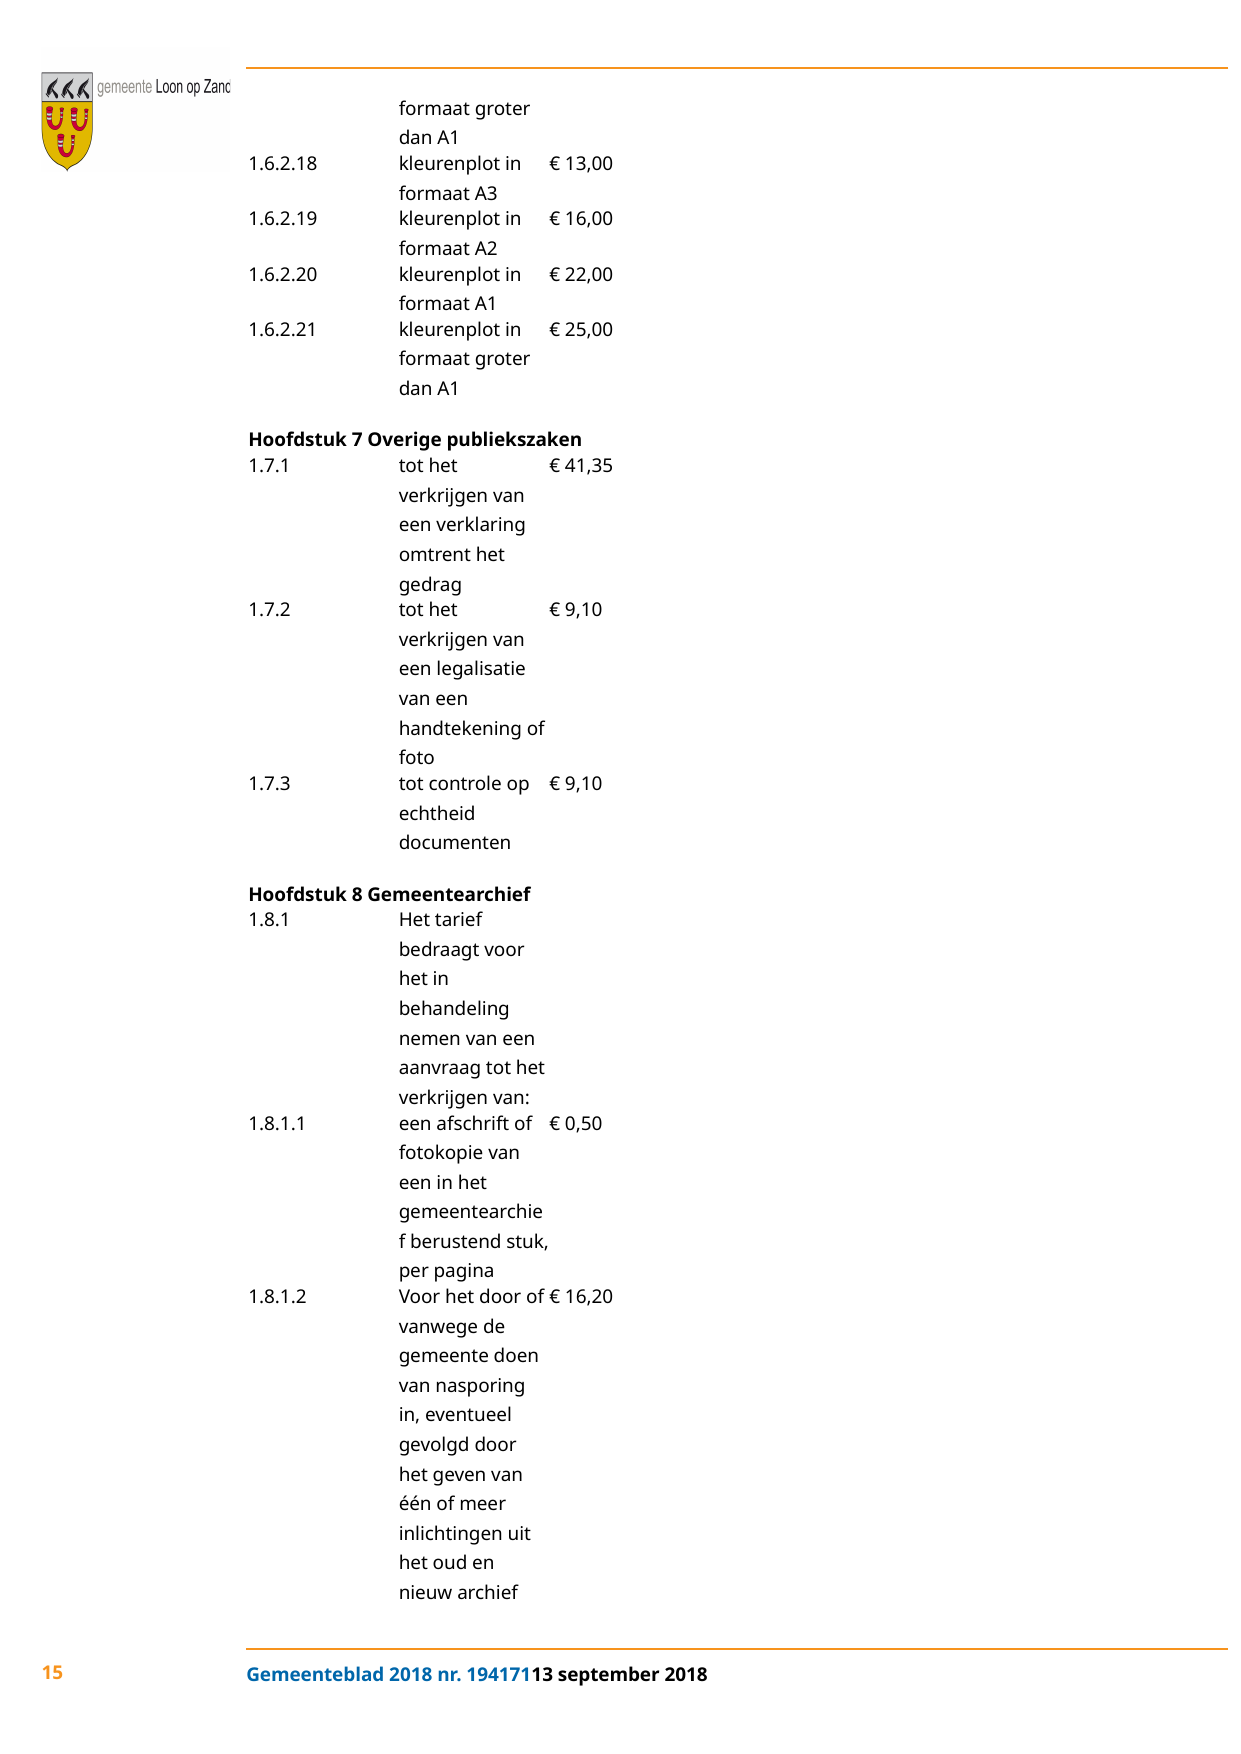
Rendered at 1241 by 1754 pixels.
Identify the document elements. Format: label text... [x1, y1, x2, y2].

table_cell € 16,00 [549, 205, 700, 261]
table_cell 1.6.2.18 [248, 150, 398, 205]
table_cell [248, 95, 398, 150]
table_cell tot het verkrijgen van een legalisatie van een handtekening of foto [399, 596, 549, 770]
table_cell Hoofdstuk 7 Overige publiekszaken [248, 427, 700, 452]
table_cell tot controle op echtheid documenten [399, 770, 549, 855]
table_cell € 0,50 [549, 1110, 700, 1283]
table_cell kleurenplot in formaat A3 [399, 150, 549, 205]
table_cell [248, 401, 700, 427]
table_cell 1.6.2.20 [248, 261, 398, 316]
table_cell € 9,10 [549, 770, 700, 855]
table_cell € 16,20 [549, 1283, 700, 1605]
table_cell Het tarief bedraagt voor het in behandeling nemen van een aanvraag tot het verkrijgen van: [399, 906, 549, 1110]
table_cell Hoofdstuk 8 Gemeentearchief [248, 881, 700, 906]
table_cell 1.7.2 [248, 596, 398, 770]
table_cell formaat groter dan A1 [399, 95, 549, 150]
table_cell 1.7.1 [248, 453, 398, 596]
table_cell kleurenplot in formaat groter dan A1 [399, 316, 549, 401]
table_cell 1.8.1.1 [248, 1110, 398, 1283]
table_cell 1.8.1.2 [248, 1283, 398, 1605]
table_cell [549, 906, 700, 1110]
table_cell € 9,10 [549, 596, 700, 770]
picture [41, 47, 231, 172]
table_cell € 41,35 [549, 453, 700, 596]
table_cell [549, 95, 700, 150]
table_cell tot het verkrijgen van een verklaring omtrent het gedrag [399, 453, 549, 596]
table_cell € 22,00 [549, 261, 700, 316]
table_cell 1.7.3 [248, 770, 398, 855]
table_cell € 13,00 [549, 150, 700, 205]
table_cell kleurenplot in formaat A1 [399, 261, 549, 316]
table_cell Voor het door of vanwege de gemeente doen van nasporing in, eventueel gevolgd door het geven van één of meer inlichtingen uit het oud en nieuw archief [399, 1283, 549, 1605]
table_cell 1.8.1 [248, 906, 398, 1110]
table_cell € 25,00 [549, 316, 700, 401]
table_cell 1.6.2.21 [248, 316, 398, 401]
table_cell [248, 855, 700, 881]
table_cell een afschrift of fotokopie van een in het gemeentearchief berustend stuk, per pagina [399, 1110, 549, 1283]
table_cell 1.6.2.19 [248, 205, 398, 261]
table_cell kleurenplot in formaat A2 [399, 205, 549, 261]
